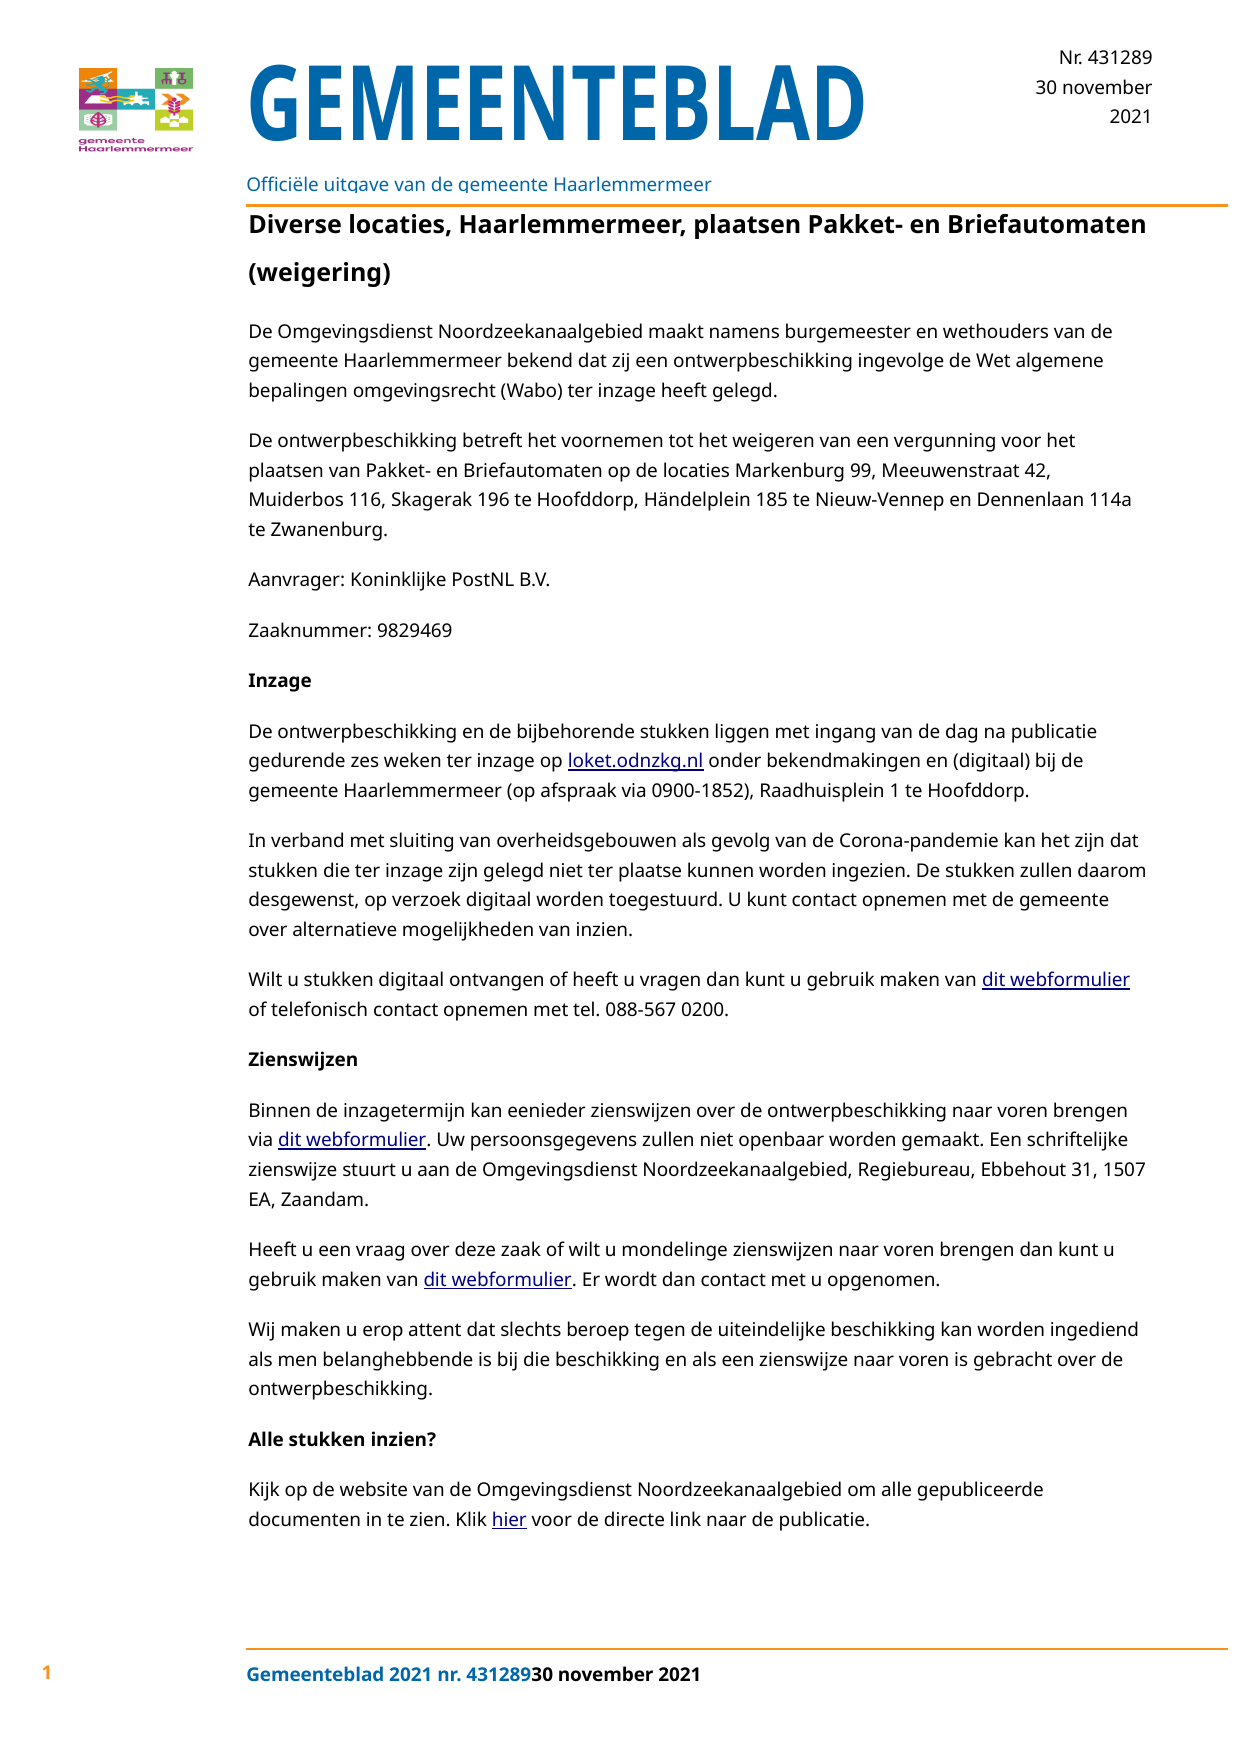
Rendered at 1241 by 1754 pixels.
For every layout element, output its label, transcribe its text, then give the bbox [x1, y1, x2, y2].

text Kijk op de website van de Omgevingsdienst Noordzeekanaalgebied om alle gepubliceerde documenten in te zien. Klik hier voor de directe link naar de publicatie. [248, 1476, 1152, 1532]
text De ontwerpbeschikking betreft het voornemen tot het weigeren van een vergunning voor het plaatsen van Pakket- en Briefautomaten op de locaties Markenburg 99, Meeuwenstraat 42, Muiderbos 116, Skagerak 196 te Hoofddorp, Händelplein 185 te Nieuw-Vennep en Dennenlaan 114a te Zwanenburg. [248, 427, 1152, 542]
text De Omgevingsdienst Noordzeekanaalgebied maakt namens burgemeester en wethouders van de gemeente Haarlemmermeer bekend dat zij een ontwerpbeschikking ingevolge de Wet algemene bepalingen omgevingsrecht (Wabo) ter inzage heeft gelegd. [248, 318, 1152, 403]
text Diverse locaties, Haarlemmermeer, plaatsen Pakket- en Briefautomaten (weigering) [248, 207, 1152, 288]
text Zaaknummer: 9829469 [248, 617, 1152, 643]
picture [41, 47, 231, 172]
text Alle stukken inzien? [248, 1426, 1152, 1452]
text Heeft u een vraag over deze zaak of wilt u mondelinge zienswijzen naar voren brengen dan kunt u gebruik maken van dit webformulier. Er wordt dan contact met u opgenomen. [248, 1236, 1152, 1292]
text Binnen de inzagetermijn kan eenieder zienswijzen over de ontwerpbeschikking naar voren brengen via dit webformulier. Uw persoonsgegevens zullen niet openbaar worden gemaakt. Een schriftelijke zienswijze stuurt u aan de Omgevingsdienst Noordzeekanaalgebied, Regiebureau, Ebbehout 31, 1507 EA, Zaandam. [248, 1097, 1152, 1212]
text Aanvrager: Koninklijke PostNL B.V. [248, 567, 1152, 592]
text De ontwerpbeschikking en de bijbehorende stukken liggen met ingang van de dag na publicatie gedurende zes weken ter inzage op loket.odnzkg.nl onder bekendmakingen en (digitaal) bij de gemeente Haarlemmermeer (op afspraak via 0900-1852), Raadhuisplein 1 te Hoofddorp. [248, 718, 1152, 803]
text Wilt u stukken digitaal ontvangen of heeft u vragen dan kunt u gebruik maken van dit webformulier of telefonisch contact opnemen met tel. 088-567 0200. [248, 967, 1152, 1022]
text Zienswijzen [248, 1047, 1152, 1072]
text Wij maken u erop attent dat slechts beroep tegen de uiteindelijke beschikking kan worden ingediend als men belanghebbende is bij die beschikking en als een zienswijze naar voren is gebracht over de ontwerpbeschikking. [248, 1316, 1152, 1401]
text Inzage [248, 667, 1152, 693]
text In verband met sluiting van overheidsgebouwen als gevolg van de Corona-pandemie kan het zijn dat stukken die ter inzage zijn gelegd niet ter plaatse kunnen worden ingezien. De stukken zullen daarom desgewenst, op verzoek digitaal worden toegestuurd. U kunt contact opnemen met de gemeente over alternatieve mogelijkheden van inzien. [248, 827, 1152, 942]
